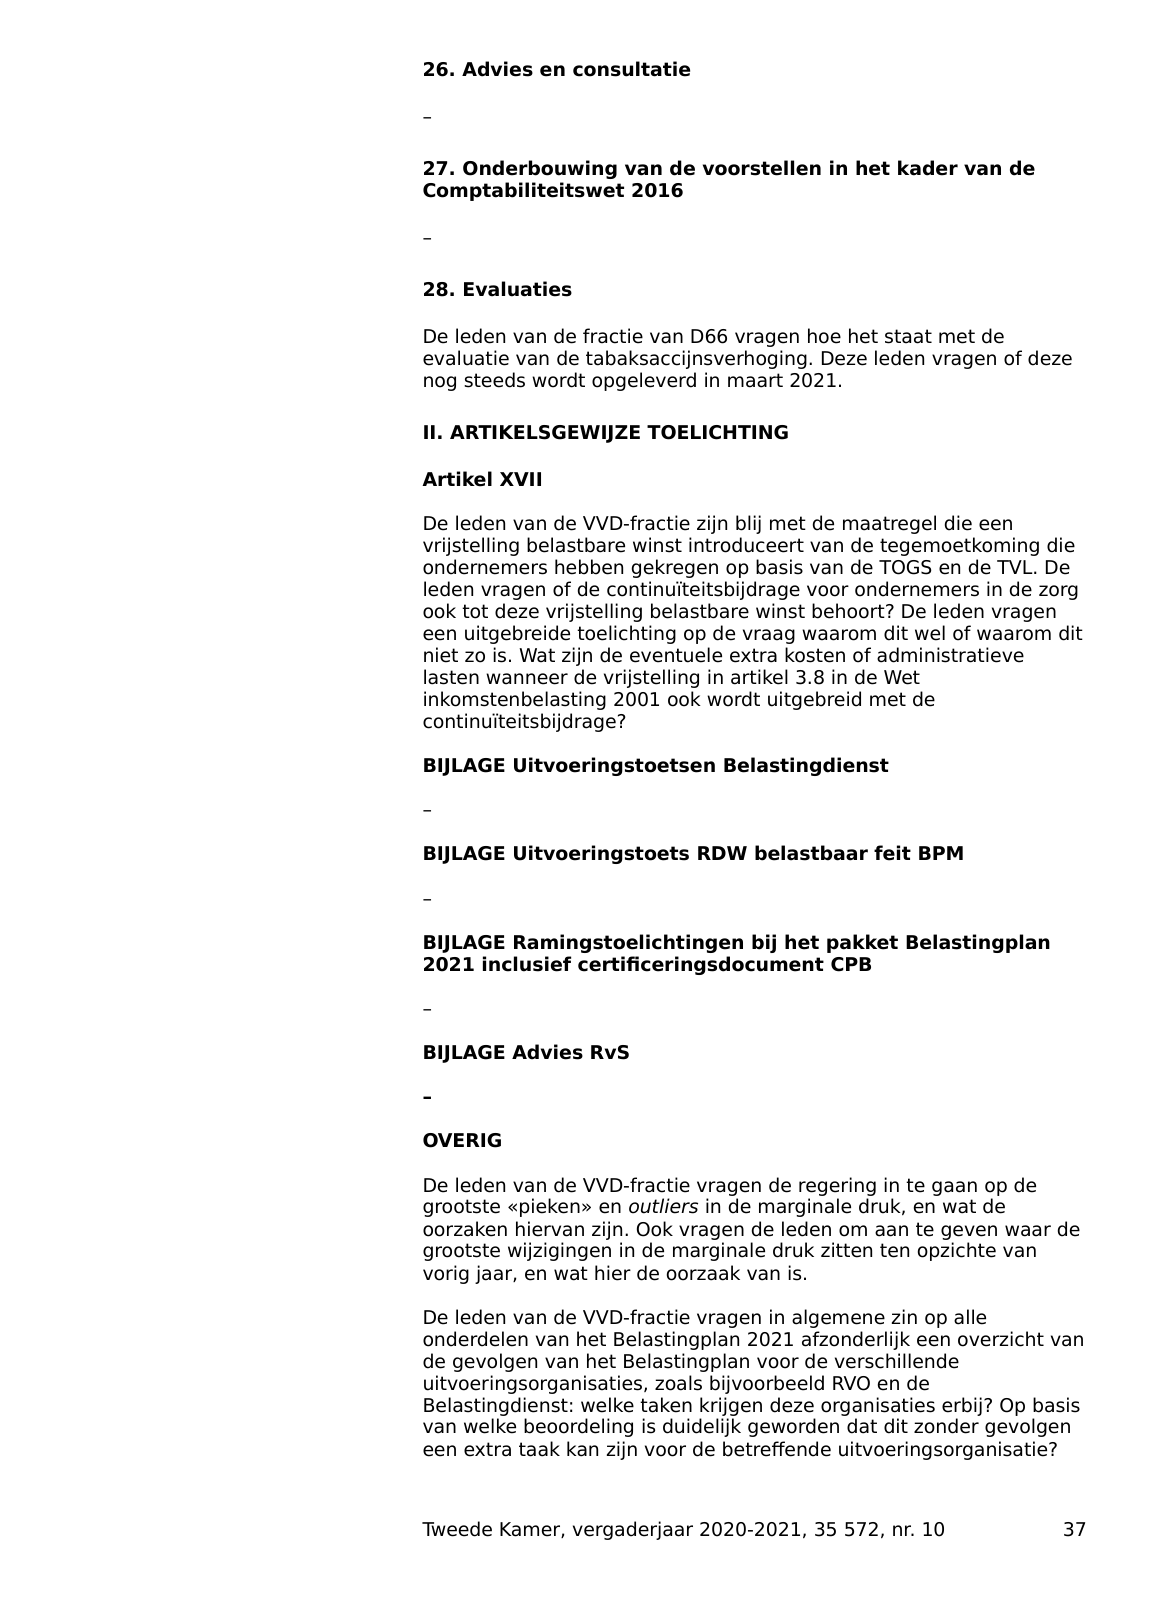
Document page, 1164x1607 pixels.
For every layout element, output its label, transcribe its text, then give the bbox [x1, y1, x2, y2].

text – [422, 227, 1087, 249]
text De leden van de VVD-fractie zijn blij met de maatregel die een vrijstelling belastbare winst introduceert van de tegemoetkoming die ondernemers hebben gekregen op basis van de TOGS en de TVL. De leden vragen of de continuïteitsbijdrage voor ondernemers in de zorg ook tot deze vrijstelling belastbare winst behoort? De leden vragen een uitgebreide toelichting op de vraag waarom dit wel of waarom dit niet zo is. Wat zijn de eventuele extra kosten of administratieve lasten wanneer de vrijstelling in artikel 3.8 in de Wet inkomstenbelasting 2001 ook wordt uitgebreid met de continuïteitsbijdrage? [422, 513, 1087, 733]
subtitle Artikel XVII [422, 469, 1087, 491]
text De leden van de VVD-fractie vragen de regering in te gaan op de grootste «pieken» en outliers in de marginale druk, en wat de oorzaken hiervan zijn. Ook vragen de leden om aan te geven waar de grootste wijzigingen in de marginale druk zitten ten opzichte van vorig jaar, en wat hier de oorzaak van is. [422, 1174, 1087, 1284]
subtitle BIJLAGE Ramingstoelichtingen bij het pakket Belastingplan 2021 inclusief certificeringsdocument CPB [422, 932, 1087, 976]
text – [422, 887, 1087, 909]
subtitle 26. Advies en consultatie [422, 59, 1087, 81]
subtitle 27. Onderbouwing van de voorstellen in het kader van de Comptabiliteitswet 2016 [422, 158, 1087, 202]
subtitle BIJLAGE Uitvoeringstoets RDW belastbaar feit BPM [422, 843, 1087, 865]
subtitle OVERIG [422, 1130, 1087, 1152]
text – [422, 799, 1087, 821]
text – [422, 106, 1087, 128]
text De leden van de VVD-fractie vragen in algemene zin op alle onderdelen van het Belastingplan 2021 afzonderlijk een overzicht van de gevolgen van het Belastingplan voor de verschillende uitvoeringsorganisaties, zoals bijvoorbeeld RVO en de Belastingdienst: welke taken krijgen deze organisaties erbij? Op basis van welke beoordeling is duidelijk geworden dat dit zonder gevolgen een extra taak kan zijn voor de betreffende uitvoeringsorganisatie? [422, 1307, 1087, 1460]
subtitle BIJLAGE Advies RvS [422, 1042, 1087, 1064]
subtitle – [422, 1086, 1087, 1108]
text De leden van de fractie van D66 vragen hoe het staat met de evaluatie van de tabaksaccijnsverhoging. Deze leden vragen of deze nog steeds wordt opgeleverd in maart 2021. [422, 326, 1087, 392]
text – [422, 998, 1087, 1020]
subtitle BIJLAGE Uitvoeringstoetsen Belastingdienst [422, 755, 1087, 777]
subtitle II. ARTIKELSGEWIJZE TOELICHTING [422, 422, 1087, 444]
subtitle 28. Evaluaties [422, 279, 1087, 301]
